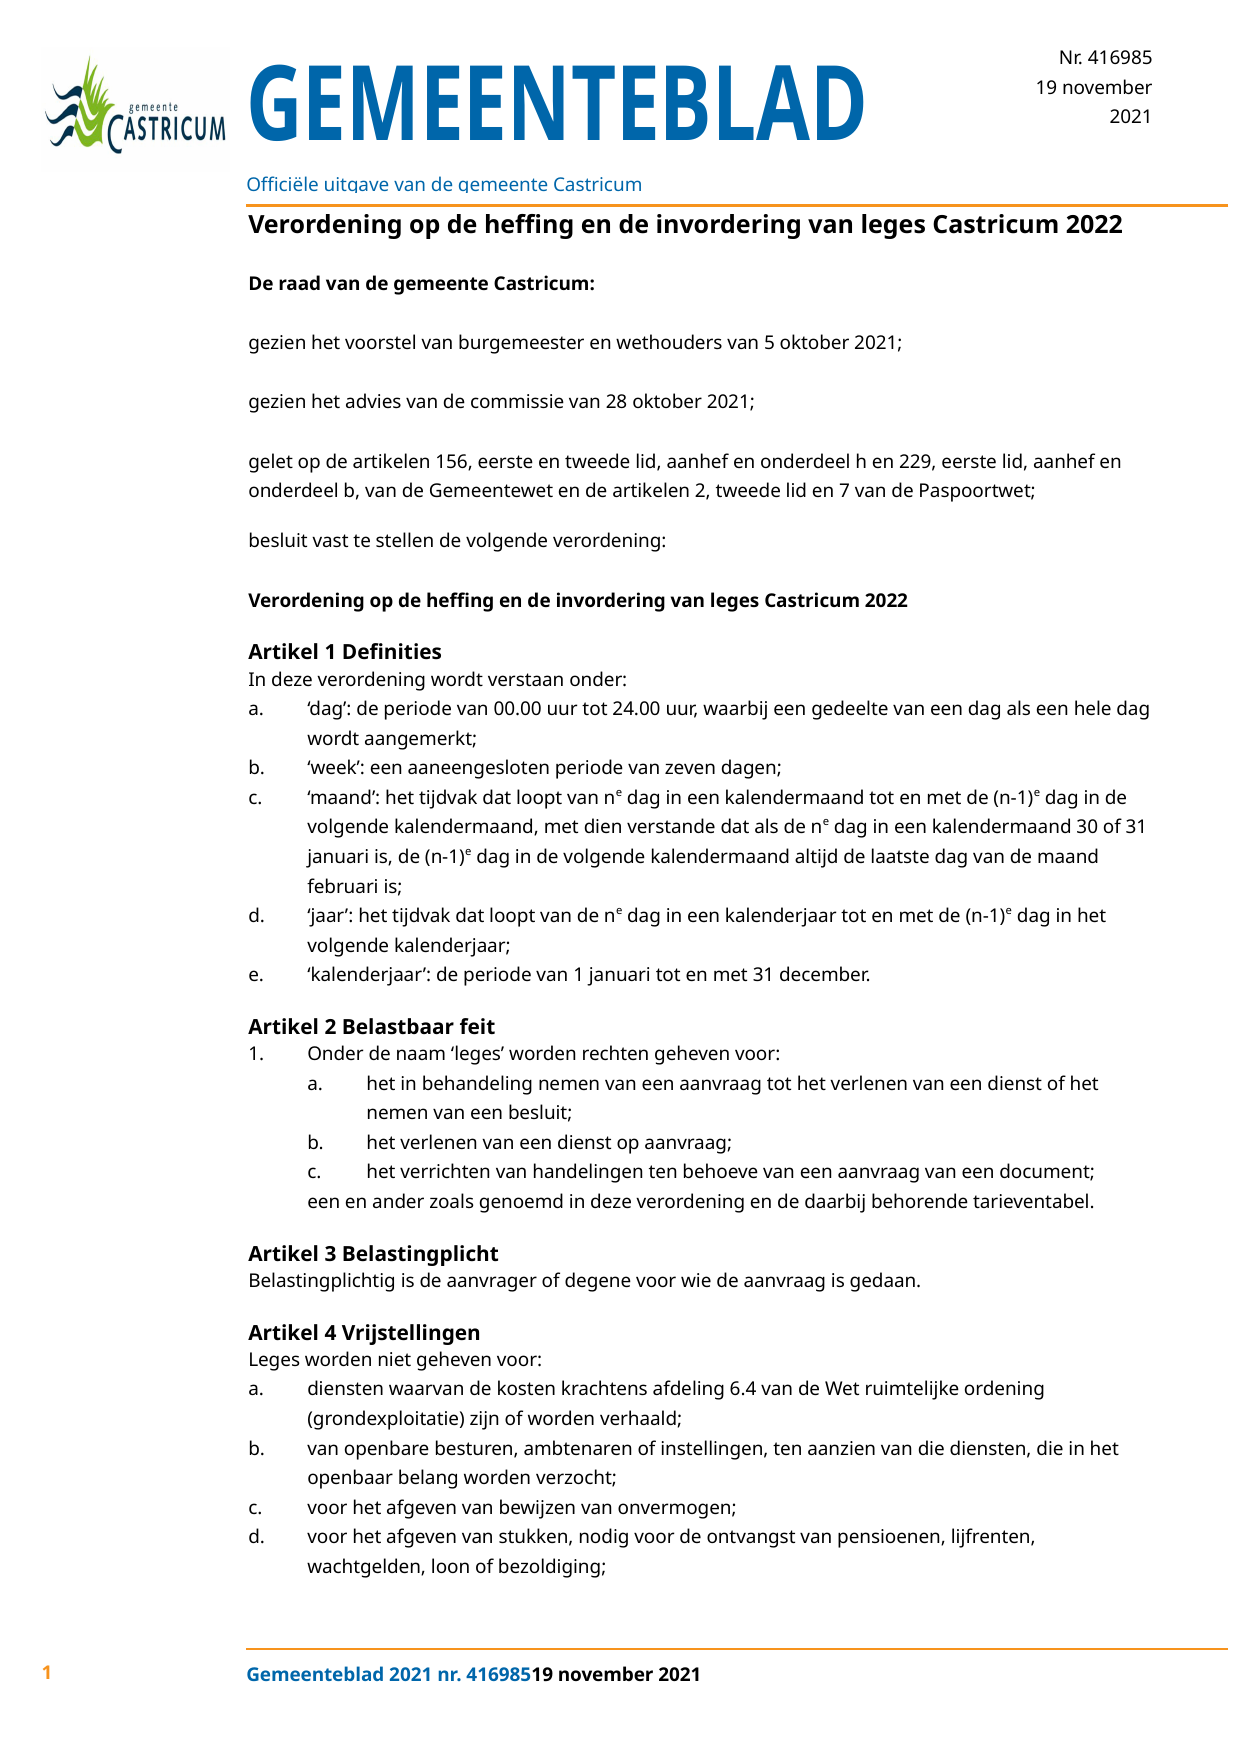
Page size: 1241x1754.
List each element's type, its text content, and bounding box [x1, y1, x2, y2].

text gelet op de artikelen 156, eerste en tweede lid, aanhef en onderdeel h en 229, eerste lid, aanhef en onderdeel b, van de Gemeentewet en de artikelen 2, tweede lid en 7 van de Paspoortwet; [248, 448, 1152, 503]
list ‘week’: een aaneengesloten periode van zeven dagen; [248, 754, 1152, 780]
list van openbare besturen, ambtenaren of instellingen, ten aanzien van die diensten, die in het openbaar belang worden verzocht; [248, 1435, 1152, 1490]
text Verordening op de heffing en de invordering van leges Castricum 2022 [248, 207, 1152, 241]
list het verlenen van een dienst op aanvraag; [307, 1129, 1152, 1155]
picture [41, 47, 231, 172]
list ‘maand’: het tijdvak dat loopt van ne dag in een kalendermaand tot en met de (n-1)e dag in de volgende kalendermaand, met dien verstande dat als de ne dag in een kalendermaand 30 of 31 januari is, de (n-1)e dag in de volgende kalendermaand altijd de laatste dag van de maand februari is; [248, 784, 1152, 898]
text De raad van de gemeente Castricum: [248, 270, 1152, 296]
list ‘kalenderjaar’: de periode van 1 januari tot en met 31 december. [248, 962, 1152, 987]
text gezien het advies van de commissie van 28 oktober 2021; [248, 389, 1152, 414]
text Artikel 3 Belastingplicht [248, 1239, 1152, 1267]
text besluit vast te stellen de volgende verordening: [248, 528, 1152, 553]
list het in behandeling nemen van een aanvraag tot het verlenen van een dienst of het nemen van een besluit; [307, 1070, 1152, 1125]
text Leges worden niet geheven voor: [248, 1346, 1152, 1372]
text gezien het voorstel van burgemeester en wethouders van 5 oktober 2021; [248, 329, 1152, 355]
list ‘jaar’: het tijdvak dat loopt van de ne dag in een kalenderjaar tot en met de (n-1)e dag in het volgende kalenderjaar; [248, 902, 1152, 958]
list voor het afgeven van bewijzen van onvermogen; [248, 1494, 1152, 1520]
list ‘dag’: de periode van 00.00 uur tot 24.00 uur, waarbij een gedeelte van een dag als een hele dag wordt aangemerkt; [248, 695, 1152, 751]
text Belastingplichtig is de aanvrager of degene voor wie de aanvraag is gedaan. [248, 1267, 1152, 1293]
text Verordening op de heffing en de invordering van leges Castricum 2022 [248, 587, 1152, 613]
text Artikel 1 Definities [248, 637, 1152, 666]
list het verrichten van handelingen ten behoeve van een aanvraag van een document; [307, 1159, 1152, 1184]
text Artikel 2 Belastbaar feit [248, 1012, 1152, 1040]
text In deze verordening wordt verstaan onder: [248, 666, 1152, 691]
text Artikel 4 Vrijstellingen [248, 1318, 1152, 1346]
list diensten waarvan de kosten krachtens afdeling 6.4 van de Wet ruimtelijke ordening (grondexploitatie) zijn of worden verhaald; [248, 1376, 1152, 1431]
list een en ander zoals genoemd in deze verordening en de daarbij behorende tarieventabel. [248, 1188, 1152, 1214]
list voor het afgeven van stukken, nodig voor de ontvangst van pensioenen, lijfrenten, wachtgelden, loon of bezoldiging; [248, 1523, 1152, 1579]
list Onder de naam ‘leges’ worden rechten geheven voor: [248, 1040, 1152, 1066]
